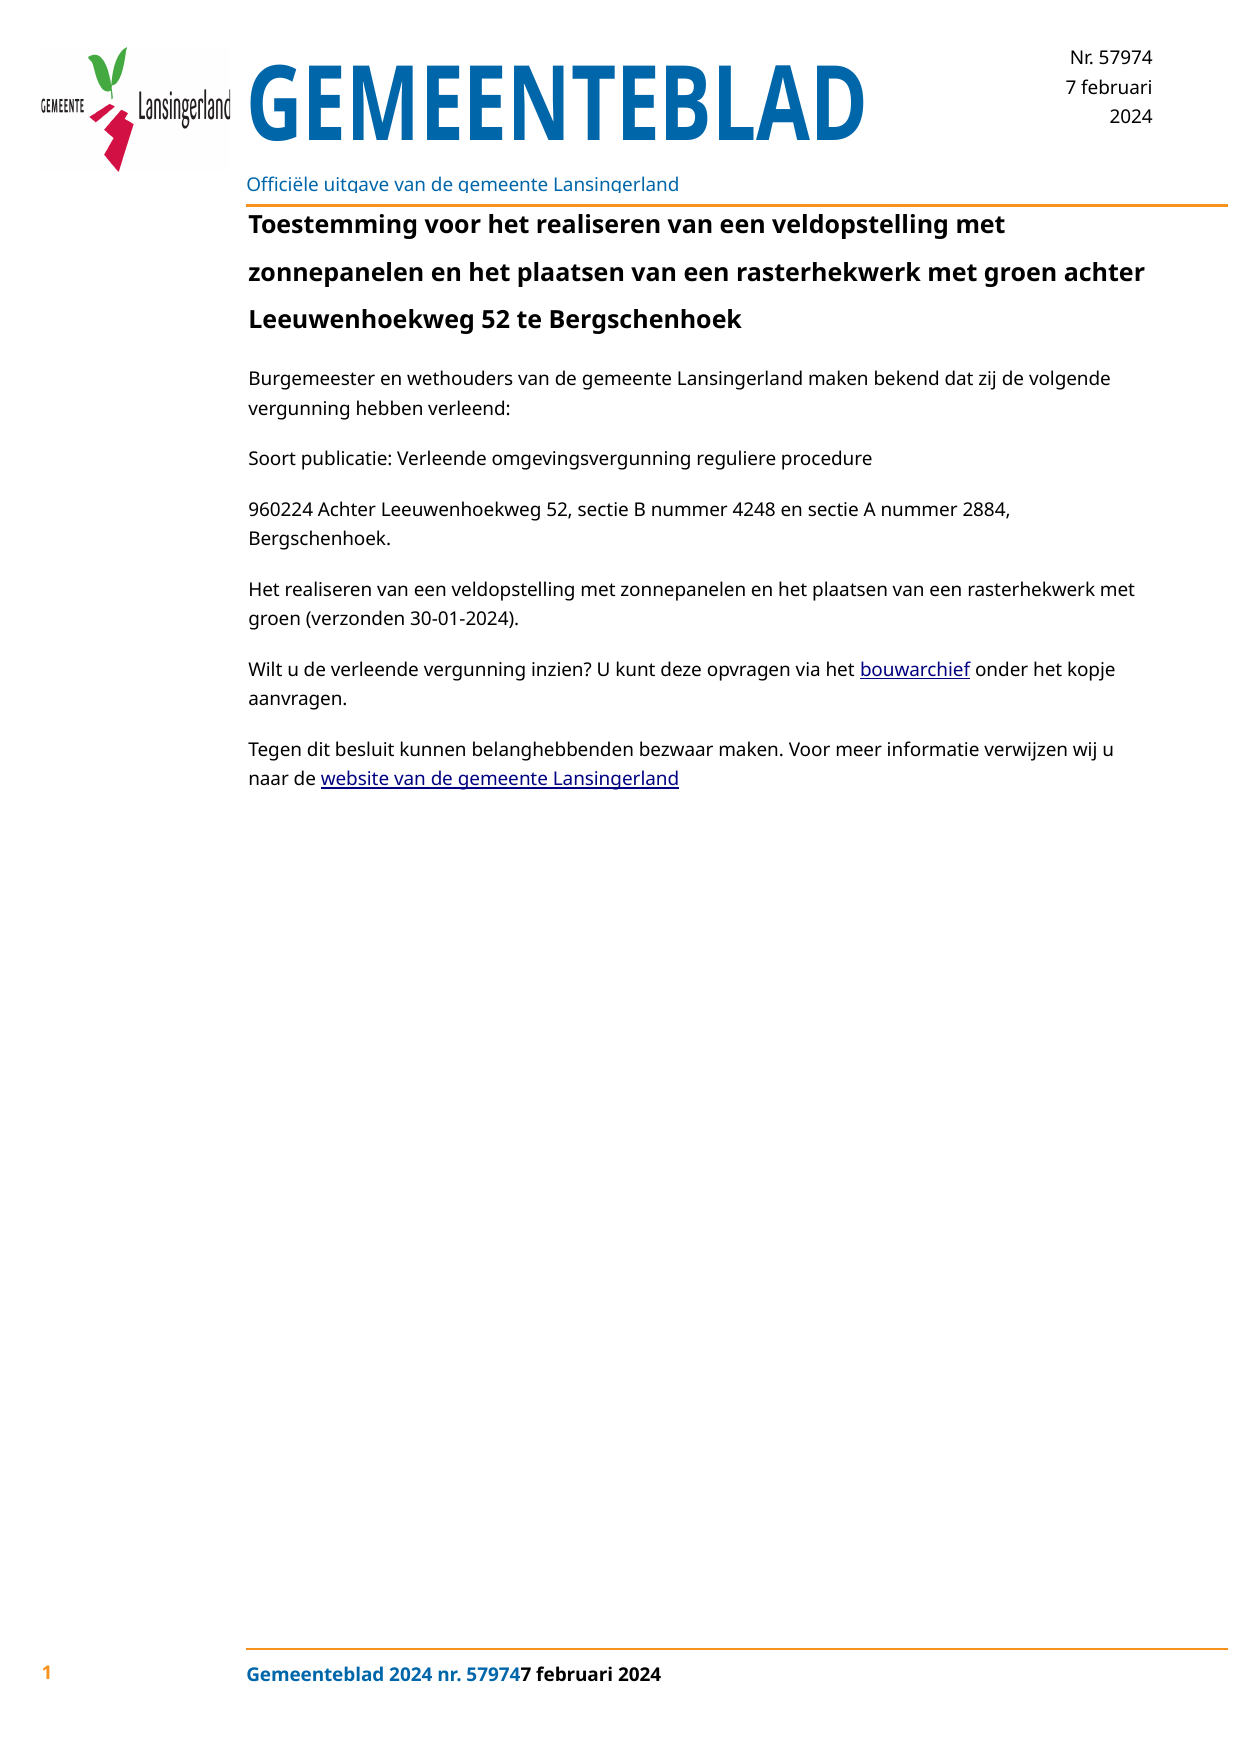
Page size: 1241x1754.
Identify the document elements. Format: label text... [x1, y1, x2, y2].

text Soort publicatie: Verleende omgevingsvergunning reguliere procedure [248, 446, 1152, 471]
text 960224 Achter Leeuwenhoekweg 52, sectie B nummer 4248 en sectie A nummer 2884, Bergschenhoek. [248, 496, 1152, 551]
text Wilt u de verleende vergunning inzien? U kunt deze opvragen via het bouwarchief onder het kopje aanvragen. [248, 656, 1152, 711]
text Tegen dit besluit kunnen belanghebbenden bezwaar maken. Voor meer informatie verwijzen wij u naar de website van de gemeente Lansingerland [248, 736, 1152, 791]
picture [41, 47, 231, 172]
text Toestemming voor het realiseren van een veldopstelling met zonnepanelen en het plaatsen van een rasterhekwerk met groen achter Leeuwenhoekweg 52 te Bergschenhoek [248, 207, 1152, 336]
text Burgemeester en wethouders van de gemeente Lansingerland maken bekend dat zij de volgende vergunning hebben verleend: [248, 366, 1152, 421]
text Het realiseren van een veldopstelling met zonnepanelen en het plaatsen van een rasterhekwerk met groen (verzonden 30-01-2024). [248, 576, 1152, 631]
